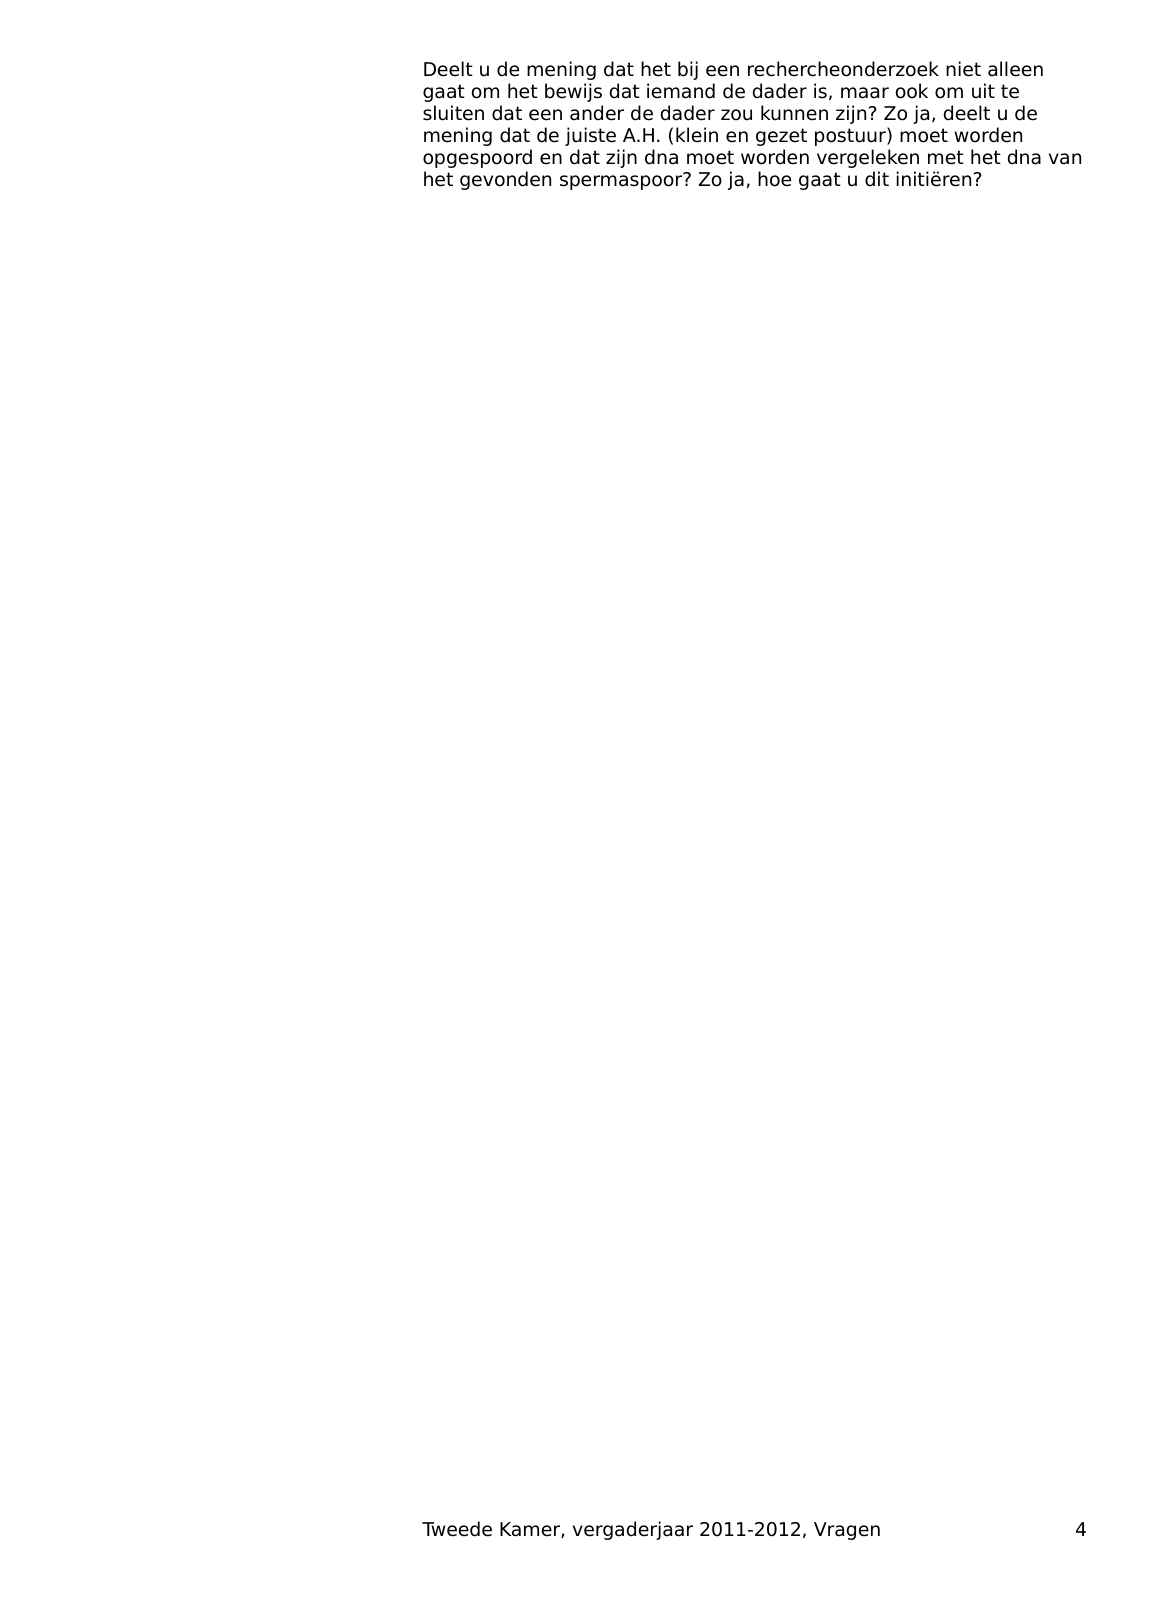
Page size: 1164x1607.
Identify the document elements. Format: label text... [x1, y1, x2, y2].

text Deelt u de mening dat het bij een rechercheonderzoek niet alleen gaat om het bewijs dat iemand de dader is, maar ook om uit te sluiten dat een ander de dader zou kunnen zijn? Zo ja, deelt u de mening dat de juiste A.H. (klein en gezet postuur) moet worden opgespoord en dat zijn dna moet worden vergeleken met het dna van het gevonden spermaspoor? Zo ja, hoe gaat u dit initiëren? [422, 59, 1087, 191]
